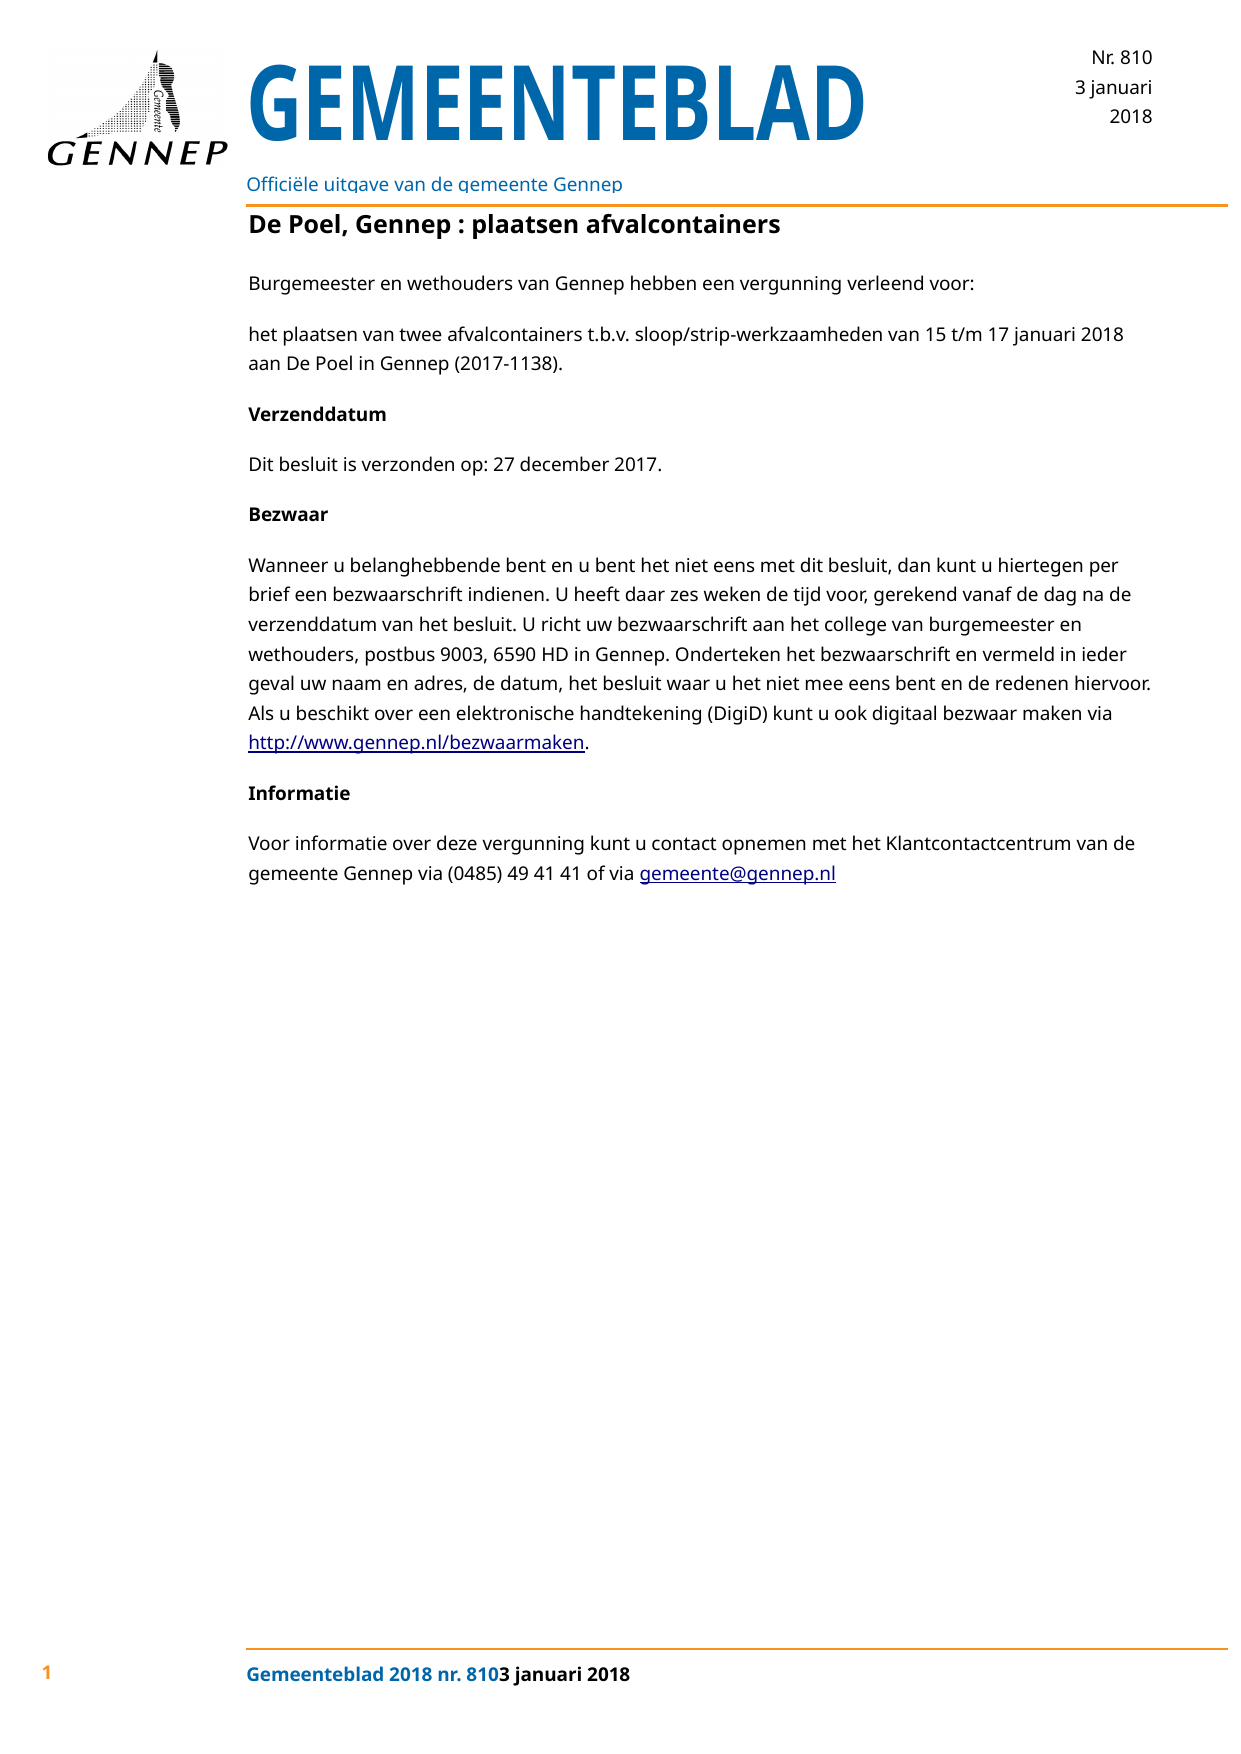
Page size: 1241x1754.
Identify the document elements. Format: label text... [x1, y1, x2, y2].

text het plaatsen van twee afvalcontainers t.b.v. sloop/strip-werkzaamheden van 15 t/m 17 januari 2018 aan De Poel in Gennep (2017-1138). [248, 321, 1152, 376]
text Voor informatie over deze vergunning kunt u contact opnemen met het Klantcontactcentrum van de gemeente Gennep via (0485) 49 41 41 of via gemeente@gennep.nl [248, 830, 1152, 886]
text De Poel, Gennep : plaatsen afvalcontainers [248, 207, 1152, 241]
text Burgemeester en wethouders van Gennep hebben een vergunning verleend voor: [248, 270, 1152, 296]
text Informatie [248, 780, 1152, 806]
text Bezwaar [248, 502, 1152, 527]
text Verzenddatum [248, 401, 1152, 426]
picture [41, 47, 231, 172]
text Dit besluit is verzonden op: 27 december 2017. [248, 451, 1152, 477]
text Wanneer u belanghebbende bent en u bent het niet eens met dit besluit, dan kunt u hiertegen per brief een bezwaarschrift indienen. U heeft daar zes weken de tijd voor, gerekend vanaf de dag na de verzenddatum van het besluit. U richt uw bezwaarschrift aan het college van burgemeester en wethouders, postbus 9003, 6590 HD in Gennep. Onderteken het bezwaarschrift en vermeld in ieder geval uw naam en adres, de datum, het besluit waar u het niet mee eens bent en de redenen hiervoor. Als u beschikt over een elektronische handtekening (DigiD) kunt u ook digitaal bezwaar maken via http://www.gennep.nl/bezwaarmaken. [248, 552, 1152, 755]
